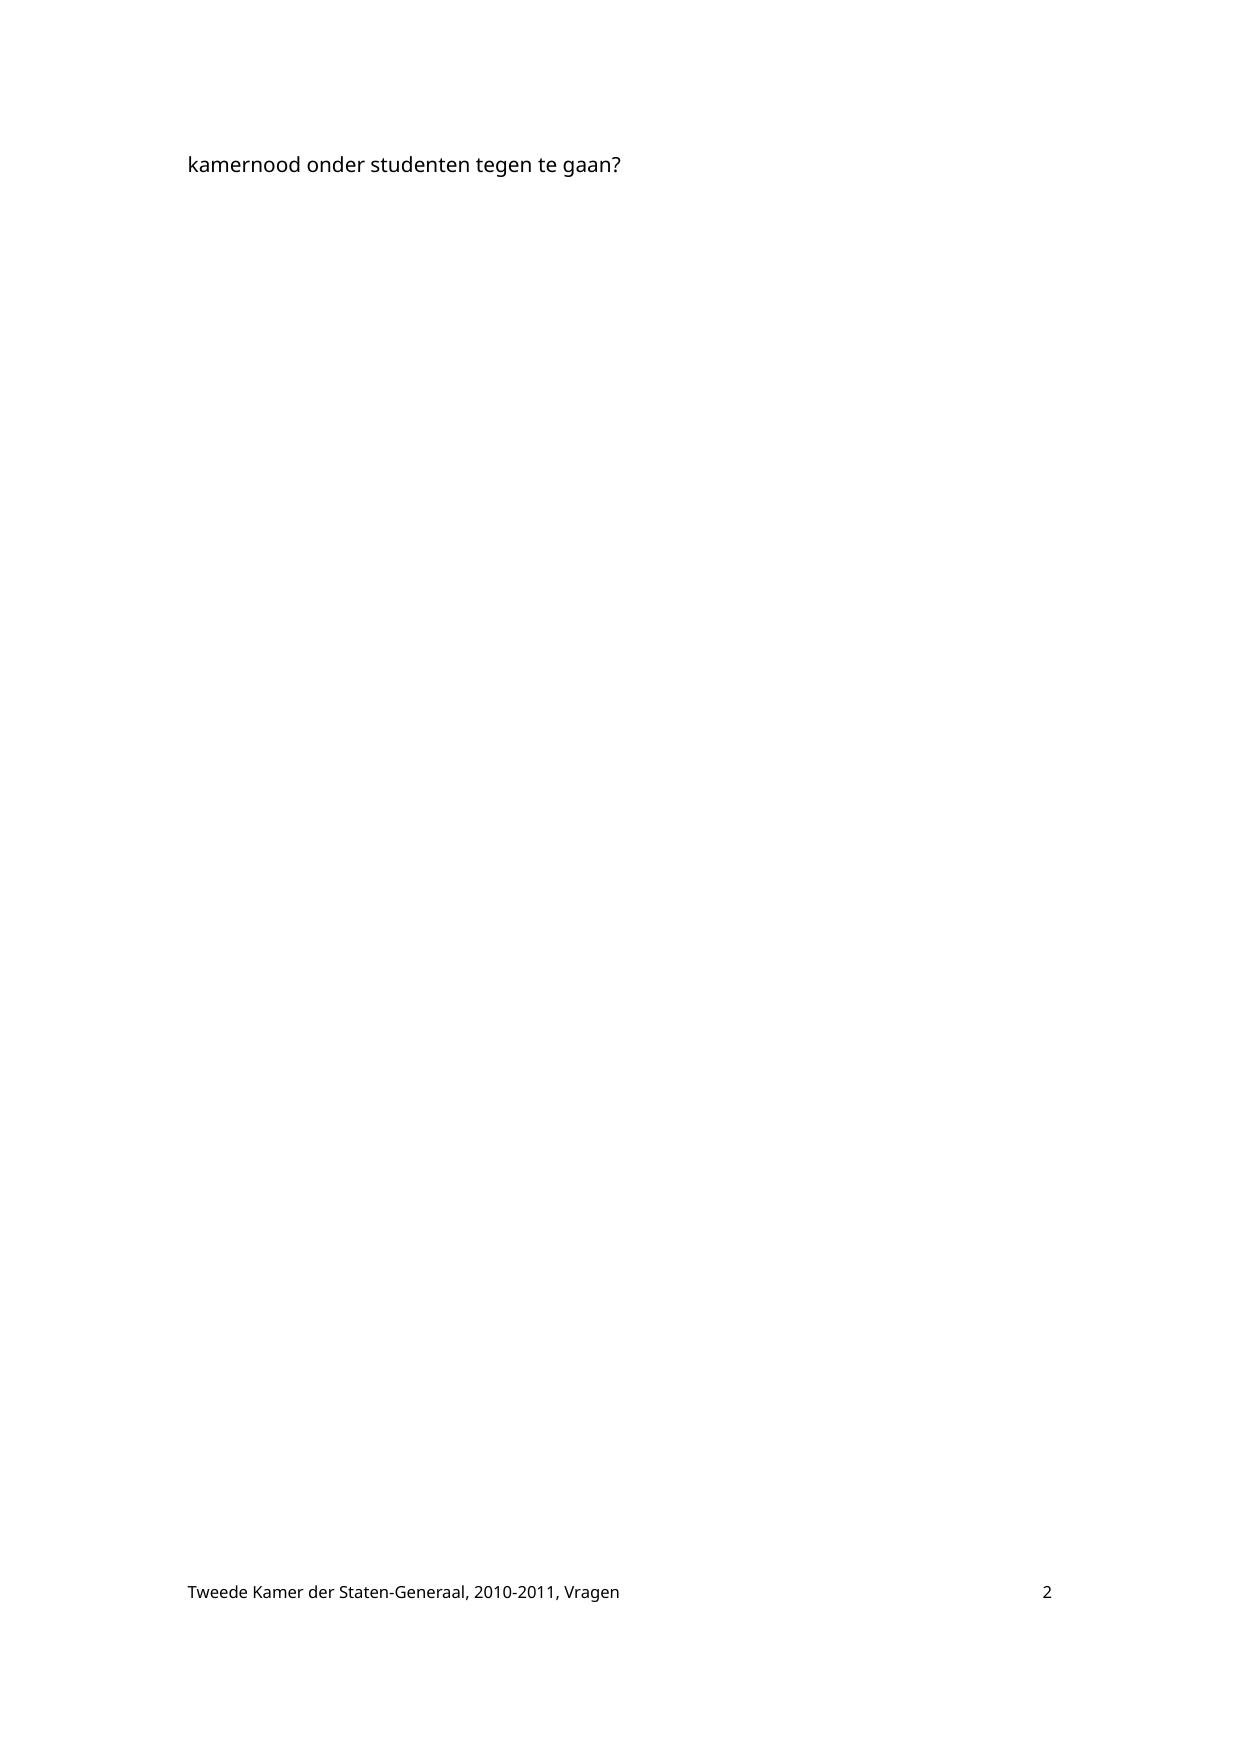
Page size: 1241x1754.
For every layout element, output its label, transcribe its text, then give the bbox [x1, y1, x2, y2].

text kamernood onder studenten tegen te gaan? [187, 150, 1053, 178]
